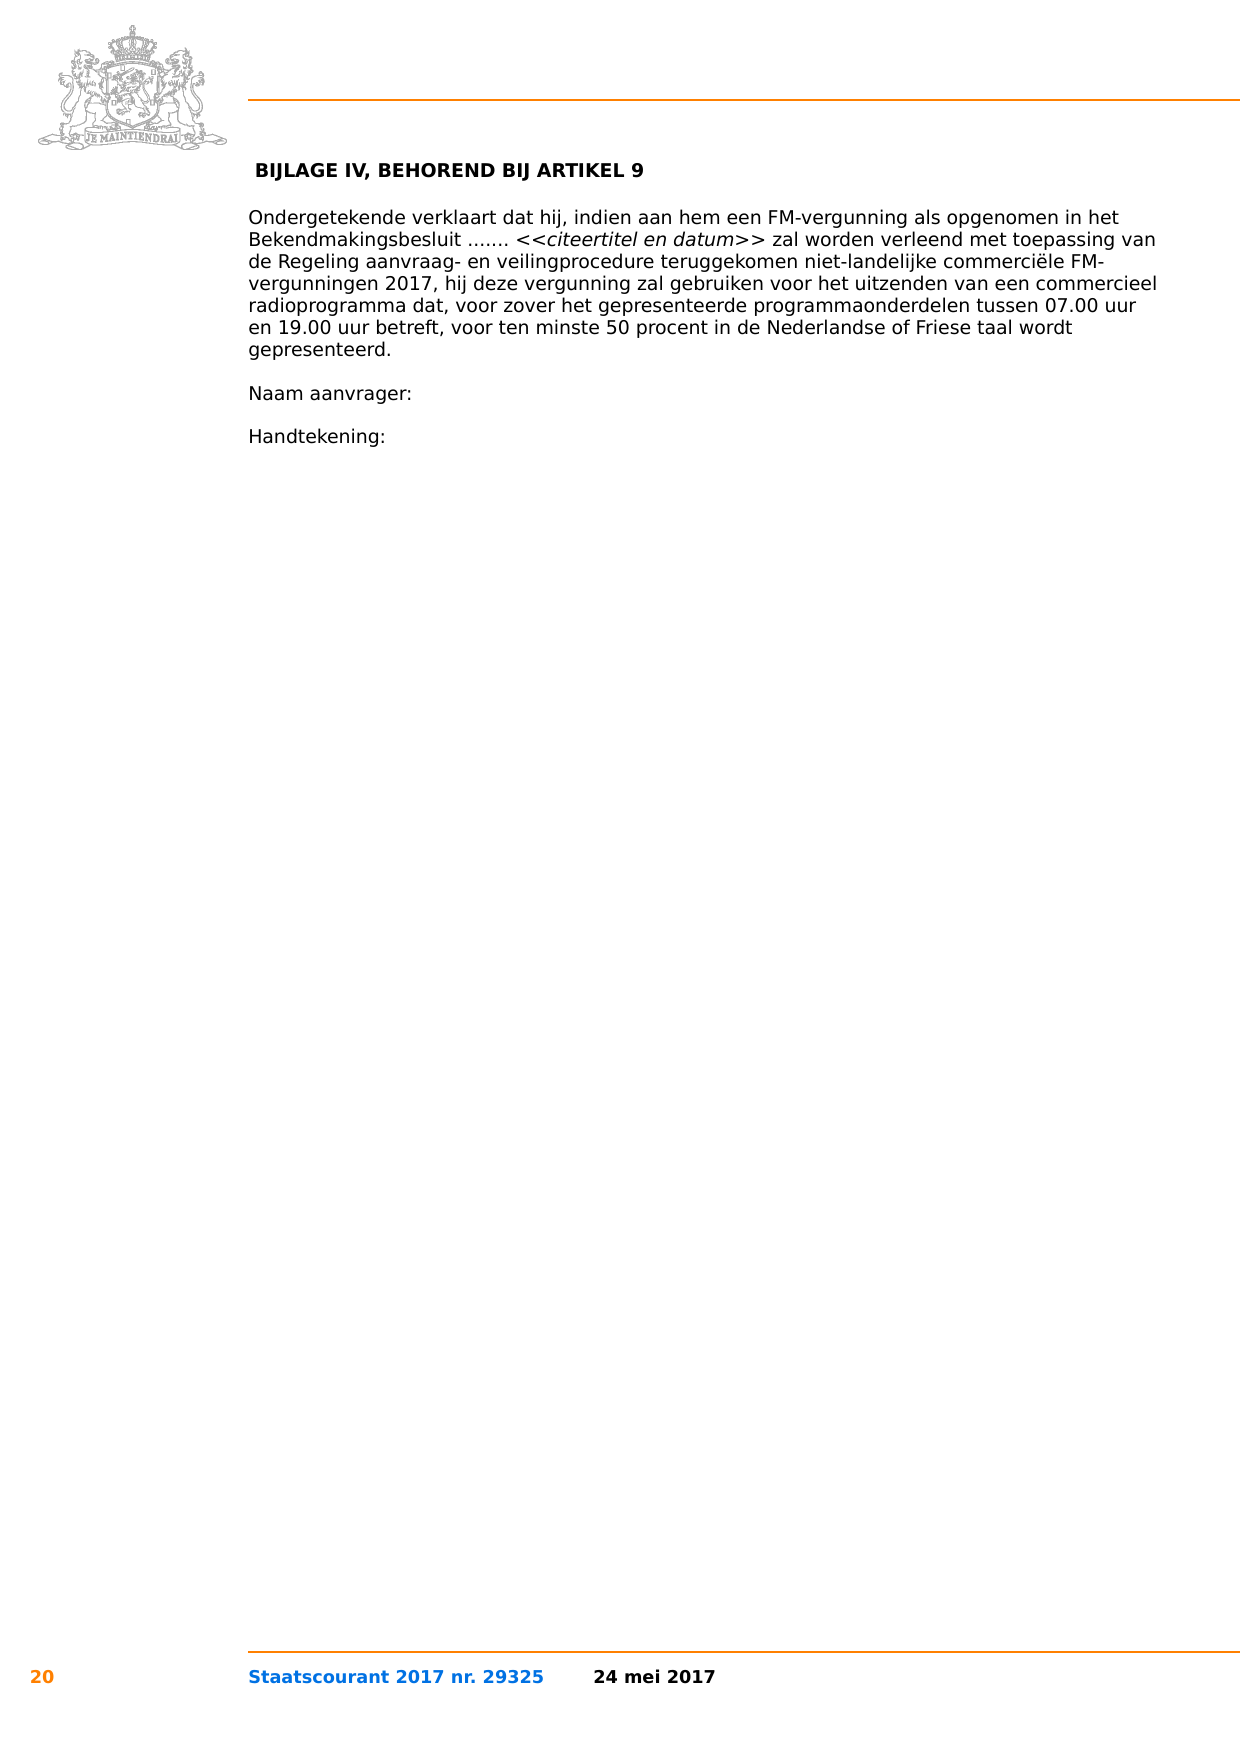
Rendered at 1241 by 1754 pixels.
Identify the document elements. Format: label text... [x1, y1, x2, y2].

text Handtekening: [248, 426, 1163, 448]
text Ondergetekende verklaart dat hij, indien aan hem een FM-vergunning als opgenomen in het Bekendmakingsbesluit ....... <<citeertitel en datum>> zal worden verleend met toepassing van de Regeling aanvraag- en veilingprocedure teruggekomen niet-landelijke commerciële FM-vergunningen 2017, hij deze vergunning zal gebruiken voor het uitzenden van een commercieel radioprogramma dat, voor zover het gepresenteerde programmaonderdelen tussen 07.00 uur en 19.00 uur betreft, voor ten minste 50 procent in de Nederlandse of Friese taal wordt gepresenteerd. [248, 207, 1163, 361]
text Naam aanvrager: [248, 383, 1163, 404]
subtitle BIJLAGE IV, BEHOREND BIJ ARTIKEL 9 [248, 160, 1163, 182]
picture [38, 25, 227, 150]
